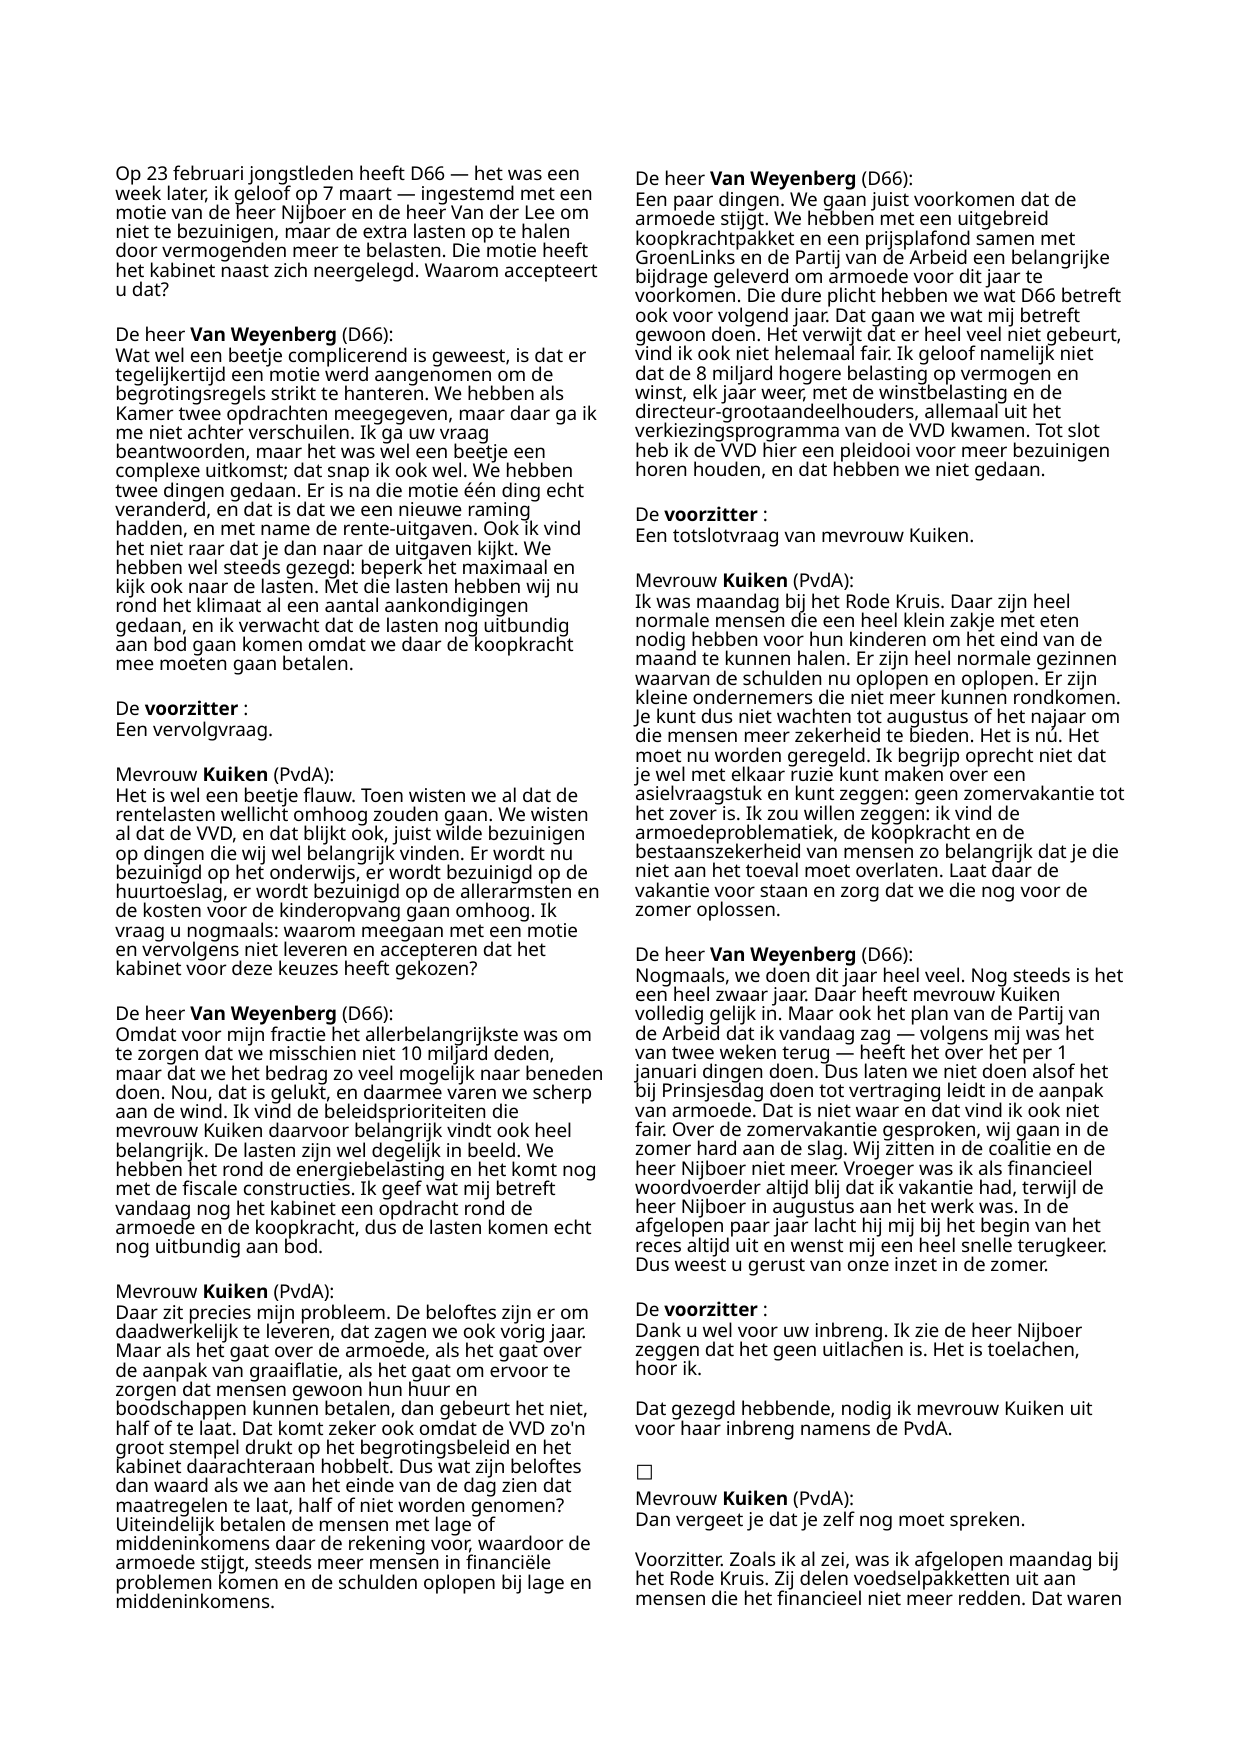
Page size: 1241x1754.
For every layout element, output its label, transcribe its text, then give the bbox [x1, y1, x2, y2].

text De heer Van Weyenberg (D66): [115, 1000, 605, 1026]
text Dank u wel voor uw inbreng. Ik zie de heer Nijboer zeggen dat het geen uitlachen is. Het is toelachen, hoor ik. [635, 1322, 1125, 1379]
text ⬜ [635, 1459, 1125, 1485]
text Dat gezegd hebbende, nodig ik mevrouw Kuiken uit voor haar inbreng namens de PvdA. [635, 1400, 1125, 1439]
text Mevrouw Kuiken (PvdA): [115, 1278, 605, 1304]
text Dan vergeet je dat je zelf nog moet spreken. [635, 1511, 1125, 1530]
text Ik was maandag bij het Rode Kruis. Daar zijn heel normale mensen die een heel klein zakje met eten nodig hebben voor hun kinderen om het eind van de maand te kunnen halen. Er zijn heel normale gezinnen waarvan de schulden nu oplopen en oplopen. Er zijn kleine ondernemers die niet meer kunnen rondkomen. Je kunt dus niet wachten tot augustus of het najaar om die mensen meer zekerheid te bieden. Het is nú. Het moet nu worden geregeld. Ik begrijp oprecht niet dat je wel met elkaar ruzie kunt maken over een asielvraagstuk en kunt zeggen: geen zomervakantie tot het zover is. Ik zou willen zeggen: ik vind de armoedeproblematiek, de koopkracht en de bestaanszekerheid van mensen zo belangrijk dat je die niet aan het toeval moet overlaten. Laat daar de vakantie voor staan en zorg dat we die nog voor de zomer oplossen. [635, 593, 1125, 920]
text Mevrouw Kuiken (PvdA): [115, 761, 605, 787]
text Een totslotvraag van mevrouw Kuiken. [635, 527, 1125, 546]
text De voorzitter : [635, 501, 1125, 527]
text De heer Van Weyenberg (D66): [635, 165, 1125, 191]
text Mevrouw Kuiken (PvdA): [635, 1485, 1125, 1511]
text Daar zit precies mijn probleem. De beloftes zijn er om daadwerkelijk te leveren, dat zagen we ook vorig jaar. Maar als het gaat over de armoede, als het gaat over de aanpak van graaiflatie, als het gaat om ervoor te zorgen dat mensen gewoon hun huur en boodschappen kunnen betalen, dan gebeurt het niet, half of te laat. Dat komt zeker ook omdat de VVD zo'n groot stempel drukt op het begrotingsbeleid en het kabinet daarachteraan hobbelt. Dus wat zijn beloftes dan waard als we aan het einde van de dag zien dat maatregelen te laat, half of niet worden genomen? Uiteindelijk betalen de mensen met lage of middeninkomens daar de rekening voor, waardoor de armoede stijgt, steeds meer mensen in financiële problemen komen en de schulden oplopen bij lage en middeninkomens. [115, 1304, 605, 1612]
text Een vervolgvraag. [115, 721, 605, 740]
text Wat wel een beetje complicerend is geweest, is dat er tegelijkertijd een motie werd aangenomen om de begrotingsregels strikt te hanteren. We hebben als Kamer twee opdrachten meegegeven, maar daar ga ik me niet achter verschuilen. Ik ga uw vraag beantwoorden, maar het was wel een beetje een complexe uitkomst; dat snap ik ook wel. We hebben twee dingen gedaan. Er is na die motie één ding echt veranderd, en dat is dat we een nieuwe raming hadden, en met name de rente-uitgaven. Ook ik vind het niet raar dat je dan naar de uitgaven kijkt. We hebben wel steeds gezegd: beperk het maximaal en kijk ook naar de lasten. Met die lasten hebben wij nu rond het klimaat al een aantal aankondigingen gedaan, en ik verwacht dat de lasten nog uitbundig aan bod gaan komen omdat we daar de koopkracht mee moeten gaan betalen. [115, 347, 605, 674]
text Mevrouw Kuiken (PvdA): [635, 567, 1125, 593]
text Omdat voor mijn fractie het allerbelangrijkste was om te zorgen dat we misschien niet 10 miljard deden, maar dat we het bedrag zo veel mogelijk naar beneden doen. Nou, dat is gelukt, en daarmee varen we scherp aan de wind. Ik vind de beleidsprioriteiten die mevrouw Kuiken daarvoor belangrijk vindt ook heel belangrijk. De lasten zijn wel degelijk in beeld. We hebben het rond de energiebelasting en het komt nog met de fiscale constructies. Ik geef wat mij betreft vandaag nog het kabinet een opdracht rond de armoede en de koopkracht, dus de lasten komen echt nog uitbundig aan bod. [115, 1026, 605, 1257]
text De heer Van Weyenberg (D66): [635, 941, 1125, 967]
text Op 23 februari jongstleden heeft D66 — het was een week later, ik geloof op 7 maart — ingestemd met een motie van de heer Nijboer en de heer Van der Lee om niet te bezuinigen, maar de extra lasten op te halen door vermogenden meer te belasten. Die motie heeft het kabinet naast zich neergelegd. Waarom accepteert u dat? [115, 165, 605, 300]
text Het is wel een beetje flauw. Toen wisten we al dat de rentelasten wellicht omhoog zouden gaan. We wisten al dat de VVD, en dat blijkt ook, juist wilde bezuinigen op dingen die wij wel belangrijk vinden. Er wordt nu bezuinigd op het onderwijs, er wordt bezuinigd op de huurtoeslag, er wordt bezuinigd op de allerarmsten en de kosten voor de kinderopvang gaan omhoog. Ik vraag u nogmaals: waarom meegaan met een motie en vervolgens niet leveren en accepteren dat het kabinet voor deze keuzes heeft gekozen? [115, 787, 605, 979]
text Een paar dingen. We gaan juist voorkomen dat de armoede stijgt. We hebben met een uitgebreid koopkrachtpakket en een prijsplafond samen met GroenLinks en de Partij van de Arbeid een belangrijke bijdrage geleverd om armoede voor dit jaar te voorkomen. Die dure plicht hebben we wat D66 betreft ook voor volgend jaar. Dat gaan we wat mij betreft gewoon doen. Het verwijt dat er heel veel niet gebeurt, vind ik ook niet helemaal fair. Ik geloof namelijk niet dat de 8 miljard hogere belasting op vermogen en winst, elk jaar weer, met de winstbelasting en de directeur-grootaandeelhouders, allemaal uit het verkiezingsprogramma van de VVD kwamen. Tot slot heb ik de VVD hier een pleidooi voor meer bezuinigen horen houden, en dat hebben we niet gedaan. [635, 191, 1125, 480]
text De voorzitter : [115, 695, 605, 721]
text De heer Van Weyenberg (D66): [115, 321, 605, 347]
text De voorzitter : [635, 1296, 1125, 1322]
text Voorzitter. Zoals ik al zei, was ik afgelopen maandag bij het Rode Kruis. Zij delen voedselpakketten uit aan mensen die het financieel niet meer redden. Dat waren [635, 1551, 1125, 1609]
text Nogmaals, we doen dit jaar heel veel. Nog steeds is het een heel zwaar jaar. Daar heeft mevrouw Kuiken volledig gelijk in. Maar ook het plan van de Partij van de Arbeid dat ik vandaag zag — volgens mij was het van twee weken terug — heeft het over het per 1 januari dingen doen. Dus laten we niet doen alsof het bij Prinsjesdag doen tot vertraging leidt in de aanpak van armoede. Dat is niet waar en dat vind ik ook niet fair. Over de zomervakantie gesproken, wij gaan in de zomer hard aan de slag. Wij zitten in de coalitie en de heer Nijboer niet meer. Vroeger was ik als financieel woordvoerder altijd blij dat ik vakantie had, terwijl de heer Nijboer in augustus aan het werk was. In de afgelopen paar jaar lacht hij mij bij het begin van het reces altijd uit en wenst mij een heel snelle terugkeer. Dus weest u gerust van onze inzet in de zomer. [635, 967, 1125, 1275]
